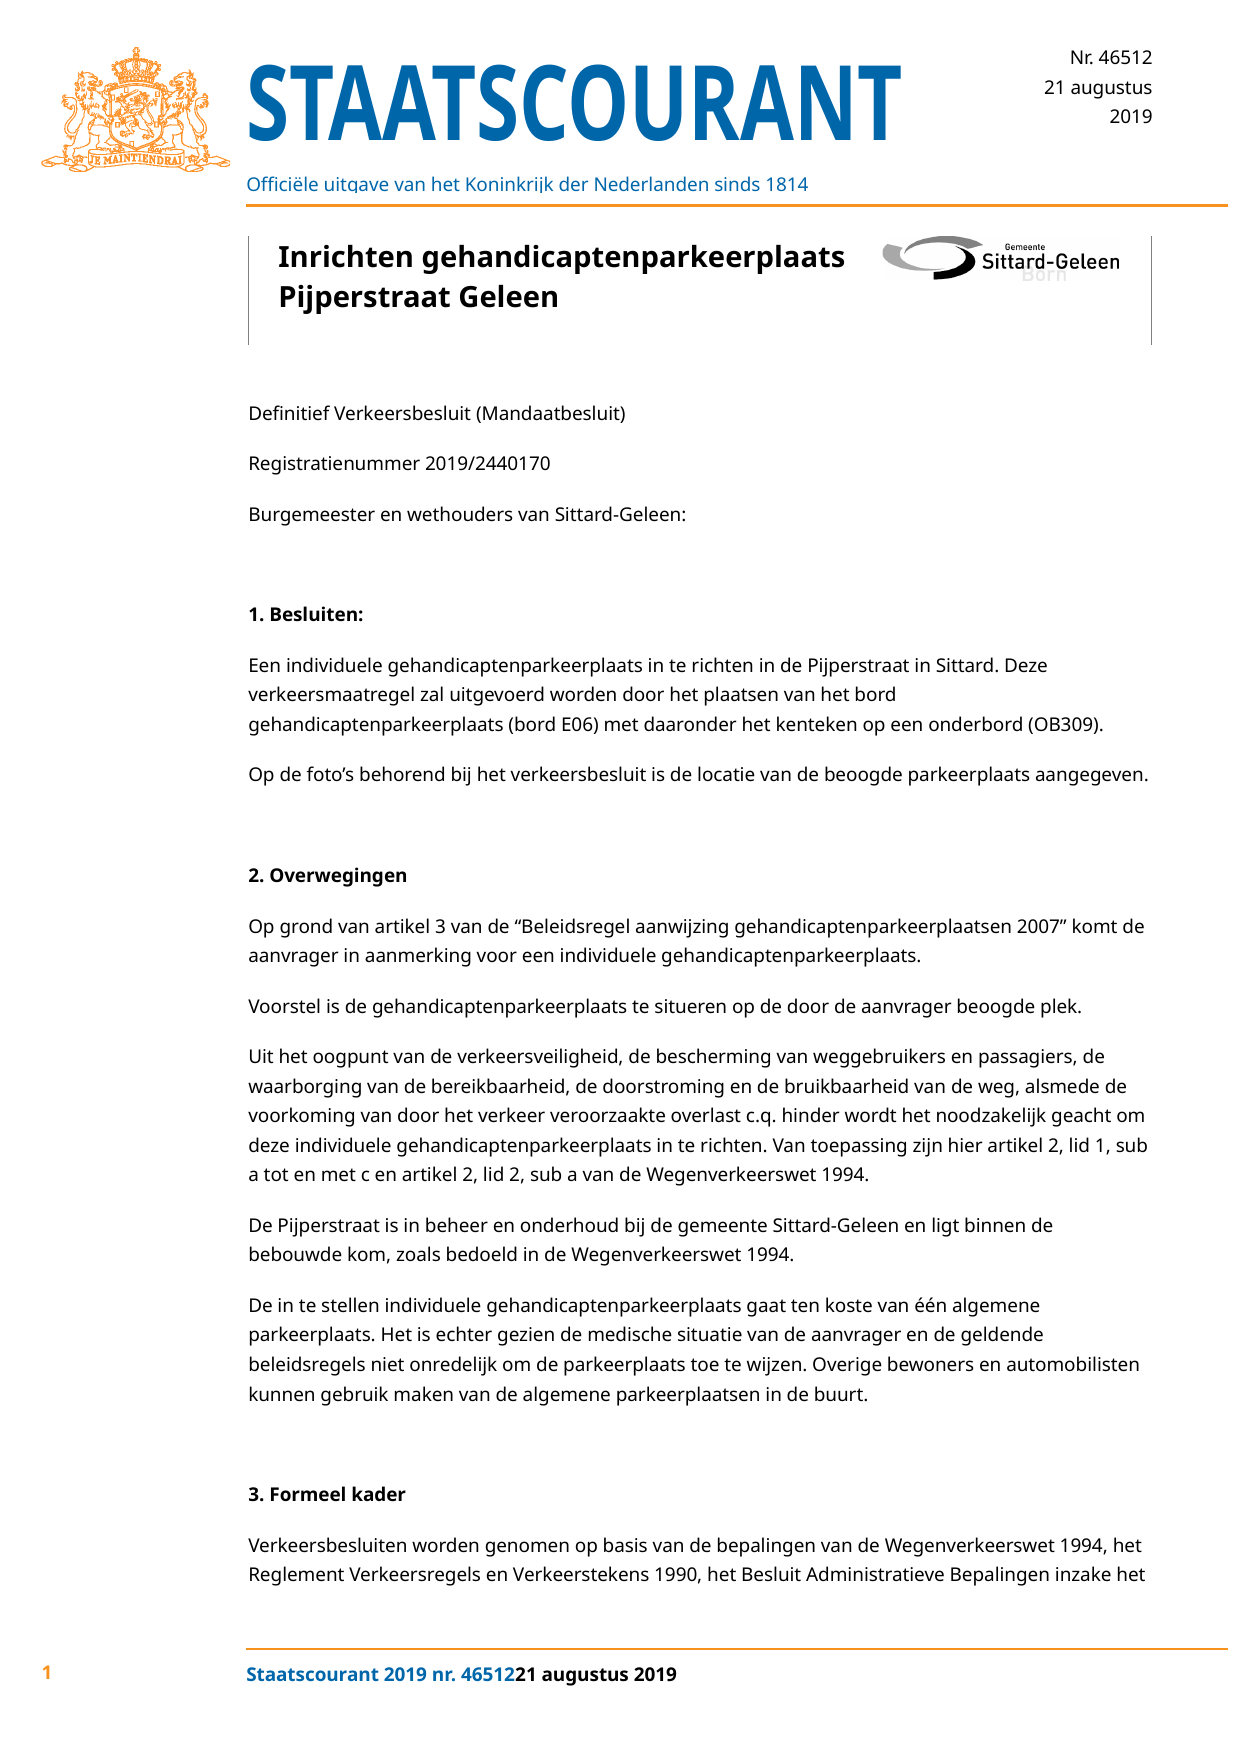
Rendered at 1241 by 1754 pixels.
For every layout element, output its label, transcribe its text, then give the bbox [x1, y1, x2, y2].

picture [882, 236, 1119, 281]
text Een individuele gehandicaptenparkeerplaats in te richten in de Pijperstraat in Sittard. Deze verkeersmaatregel zal uitgevoerd worden door het plaatsen van het bord gehandicaptenparkeerplaats (bord E06) met daaronder het kenteken op een onderbord (OB309). [248, 652, 1152, 737]
text De in te stellen individuele gehandicaptenparkeerplaats gaat ten koste van één algemene parkeerplaats. Het is echter gezien de medische situatie van de aanvrager en de geldende beleidsregels niet onredelijk om de parkeerplaats toe te wijzen. Overige bewoners en automobilisten kunnen gebruik maken van de algemene parkeerplaatsen in de buurt. [248, 1292, 1152, 1407]
text Uit het oogpunt van de verkeersveiligheid, de bescherming van weggebruikers en passagiers, de waarborging van de bereikbaarheid, de doorstroming en de bruikbaarheid van de weg, alsmede de voorkoming van door het verkeer veroorzaakte overlast c.q. hinder wordt het noodzakelijk geacht om deze individuele gehandicaptenparkeerplaats in te richten. Van toepassing zijn hier artikel 2, lid 1, sub a tot en met c en artikel 2, lid 2, sub a van de Wegenverkeerswet 1994. [248, 1043, 1152, 1187]
picture [41, 47, 231, 172]
text Verkeersbesluiten worden genomen op basis van de bepalingen van de Wegenverkeerswet 1994, het Reglement Verkeersregels en Verkeerstekens 1990, het Besluit Administratieve Bepalingen inzake het [248, 1532, 1152, 1587]
text Voorstel is de gehandicaptenparkeerplaats te situeren op de door de aanvrager beoogde plek. [248, 993, 1152, 1019]
text Op de foto’s behorend bij het verkeersbesluit is de locatie van de beoogde parkeerplaats aangegeven. [248, 762, 1152, 787]
table_header Inrichten gehandicaptenparkeerplaats Pijperstraat Geleen [249, 236, 850, 345]
table_header [850, 236, 1151, 345]
text Burgemeester en wethouders van Sittard-Geleen: [248, 501, 1152, 527]
text 1. Besluiten: [248, 602, 1152, 627]
text Registratienummer 2019/2440170 [248, 450, 1152, 476]
text 3. Formeel kader [248, 1482, 1152, 1507]
text Op grond van artikel 3 van de “Beleidsregel aanwijzing gehandicaptenparkeerplaatsen 2007” komt de aanvrager in aanmerking voor een individuele gehandicaptenparkeerplaats. [248, 913, 1152, 968]
text 2. Overwegingen [248, 862, 1152, 888]
text De Pijperstraat is in beheer en onderhoud bij de gemeente Sittard-Geleen en ligt binnen de bebouwde kom, zoals bedoeld in de Wegenverkeerswet 1994. [248, 1212, 1152, 1267]
text Definitief Verkeersbesluit (Mandaatbesluit) [248, 400, 1152, 426]
